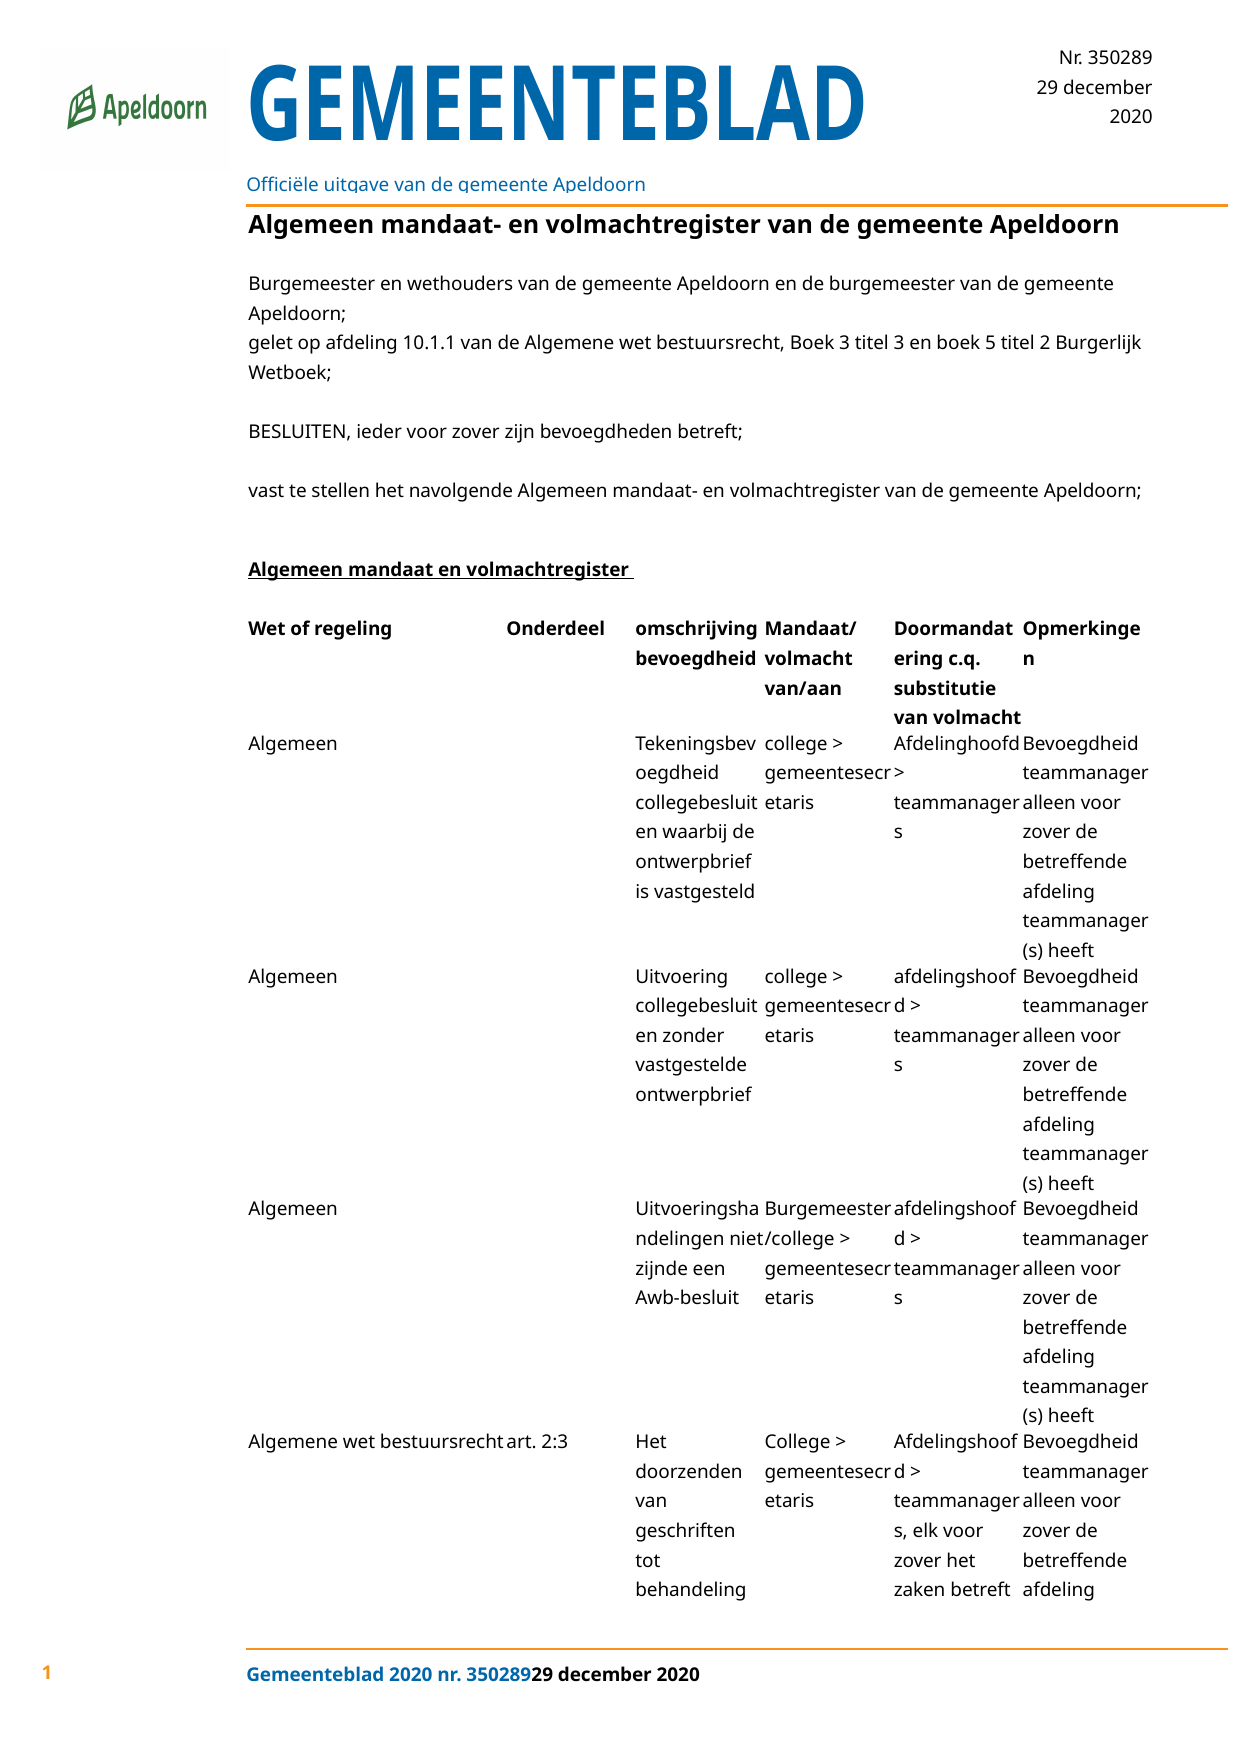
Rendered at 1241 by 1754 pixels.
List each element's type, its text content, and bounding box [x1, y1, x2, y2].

table_header Wet of regeling [248, 616, 506, 730]
table_cell Algemeen [248, 730, 506, 963]
table_header Onderdeel [506, 616, 635, 730]
table_cell Tekeningsbevoegdheid collegebesluiten waarbij de ontwerpbrief is vastgesteld [635, 730, 764, 963]
table_cell Burgemeester/college > gemeentesecretaris [764, 1196, 893, 1428]
table_cell Uitvoeringshandelingen niet zijnde een Awb-besluit [635, 1196, 764, 1428]
table_cell [506, 730, 635, 963]
text gelet op afdeling 10.1.1 van de Algemene wet bestuursrecht, Boek 3 titel 3 en boek 5 titel 2 Burgerlijk Wetboek; [248, 329, 1152, 385]
table_cell Afdelinghoofd > teammanagers [894, 730, 1022, 963]
table_cell afdelingshoofd > teammanagers [894, 963, 1022, 1196]
text Burgemeester en wethouders van de gemeente Apeldoorn en de burgemeester van de gemeente Apeldoorn; [248, 270, 1152, 326]
table_header Opmerkingen [1023, 616, 1152, 730]
table_header Mandaat/volmacht van/aan [764, 616, 893, 730]
table_cell college > gemeentesecretaris [764, 730, 893, 963]
table_cell Bevoegdheid teammanager alleen voor zover de betreffende afdeling teammanager(s) heeft [1023, 963, 1152, 1196]
table_header Doormandatering c.q. substitutie van volmacht [894, 616, 1022, 730]
table_cell afdelingshoofd > teammanagers [894, 1196, 1022, 1428]
table_cell Afdelingshoofd > teammanagers, elk voor zover het zaken betreft [894, 1429, 1022, 1602]
table_cell college > gemeentesecretaris [764, 963, 893, 1196]
table_cell Algemeen [248, 1196, 506, 1428]
table_cell [506, 963, 635, 1196]
table_cell Bevoegdheid teammanager alleen voor zover de betreffende afdeling teammanager(s) heeft [1023, 730, 1152, 963]
table_cell Algemeen [248, 963, 506, 1196]
text BESLUITEN, ieder voor zover zijn bevoegdheden betreft; [248, 418, 1152, 444]
text vast te stellen het navolgende Algemeen mandaat- en volmachtregister van de gemeente Apeldoorn; [248, 477, 1152, 503]
picture [41, 47, 231, 172]
table_cell Algemene wet bestuursrecht [248, 1429, 506, 1602]
table_cell [506, 1196, 635, 1428]
table_cell College > gemeentesecretaris [764, 1429, 893, 1602]
text Algemeen mandaat- en volmachtregister van de gemeente Apeldoorn [248, 207, 1152, 241]
table_cell Het doorzenden van geschriften tot behandeling [635, 1429, 764, 1602]
text Algemeen mandaat en volmachtregister [248, 556, 1152, 582]
table_cell Bevoegdheid teammanager alleen voor zover de betreffende afdeling [1023, 1429, 1152, 1602]
table_header omschrijving bevoegdheid [635, 616, 764, 730]
table_cell Bevoegdheid teammanager alleen voor zover de betreffende afdeling teammanager(s) heeft [1023, 1196, 1152, 1428]
table_cell art. 2:3 [506, 1429, 635, 1602]
table_cell Uitvoering collegebesluiten zonder vastgestelde ontwerpbrief [635, 963, 764, 1196]
